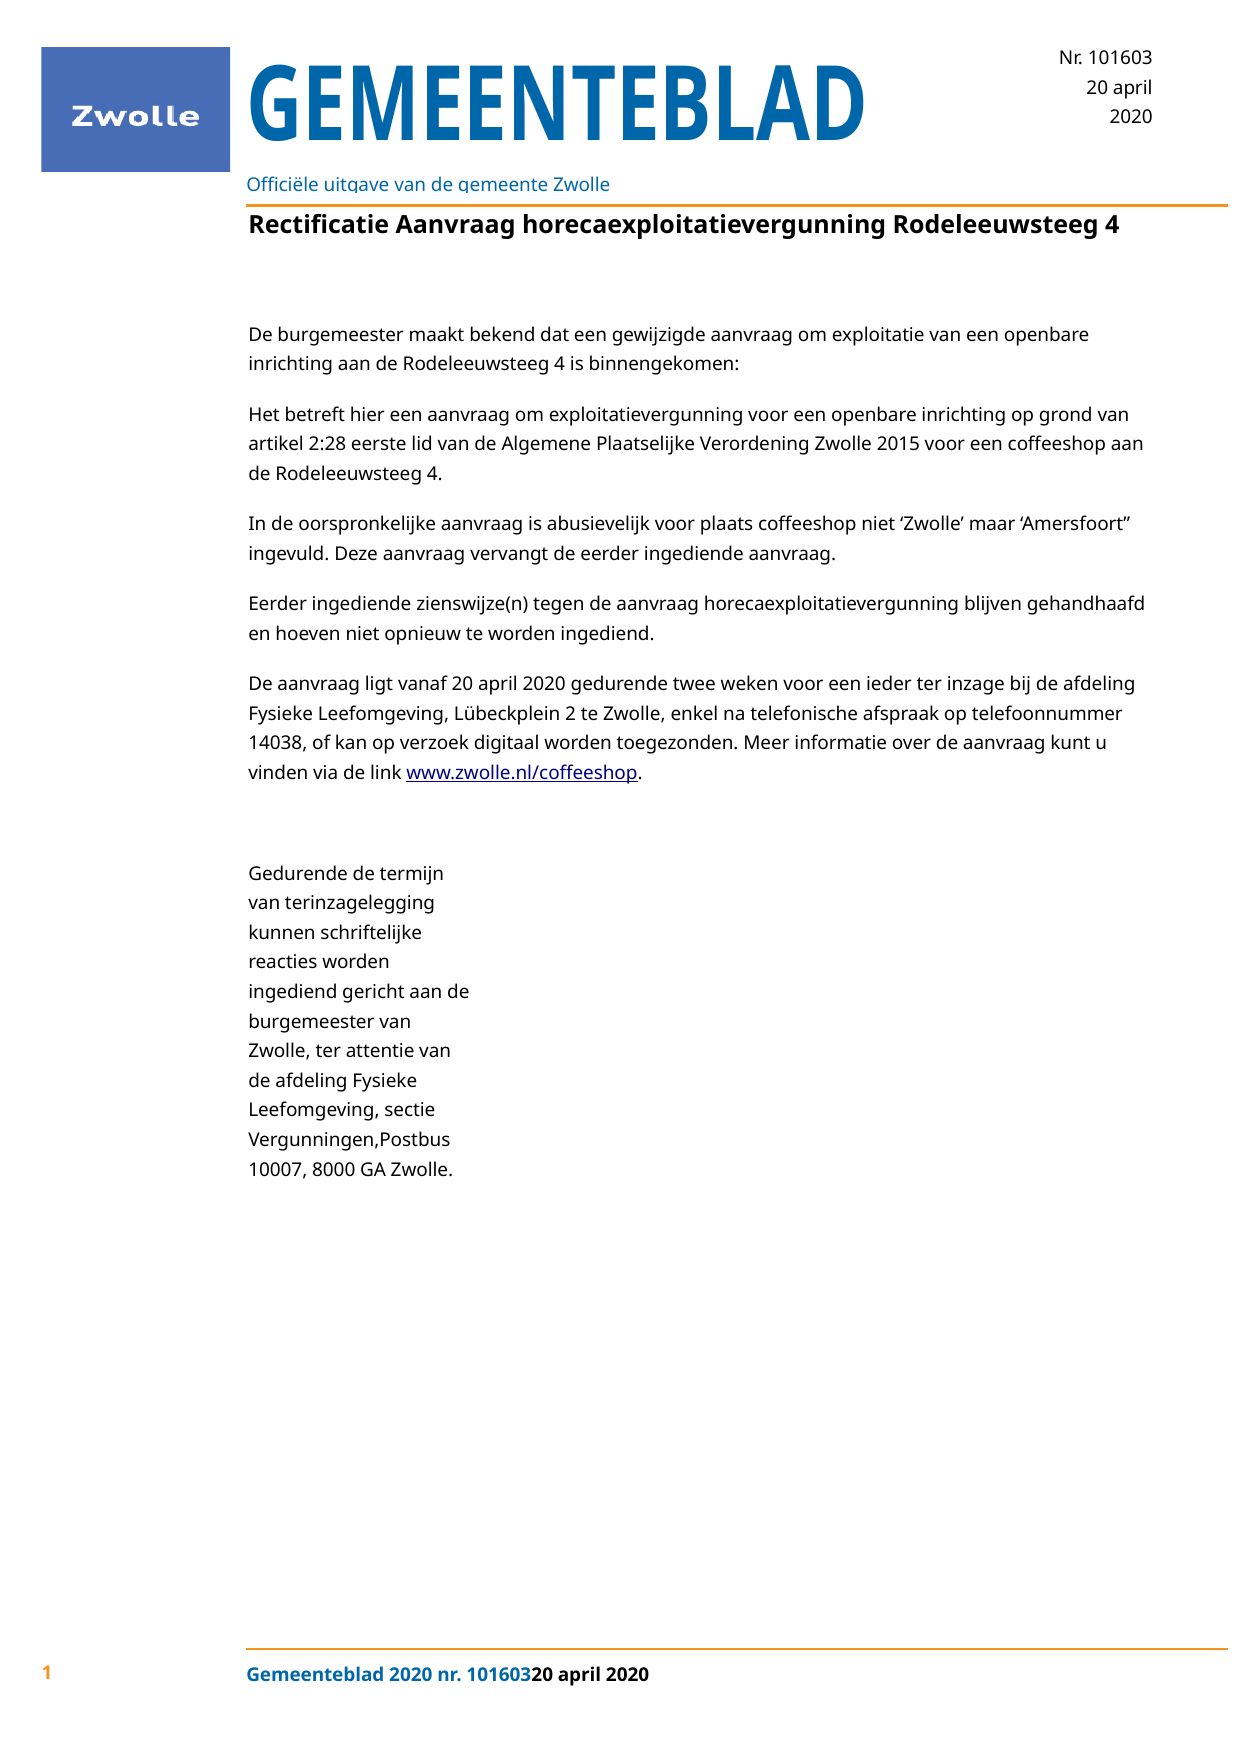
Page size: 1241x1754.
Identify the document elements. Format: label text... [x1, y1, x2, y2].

table_header [926, 860, 1152, 1182]
text De aanvraag ligt vanaf 20 april 2020 gedurende twee weken voor een ieder ter inzage bij de afdeling Fysieke Leefomgeving, Lübeckplein 2 te Zwolle, enkel na telefonische afspraak op telefoonnummer 14038, of kan op verzoek digitaal worden toegezonden. Meer informatie over de aanvraag kunt u vinden via de link www.zwolle.nl/coffeeshop. [248, 670, 1152, 785]
table_header [700, 860, 926, 1182]
text De burgemeester maakt bekend dat een gewijzigde aanvraag om exploitatie van een openbare inrichting aan de Rodeleeuwsteeg 4 is binnengekomen: [248, 321, 1152, 376]
picture [41, 47, 231, 172]
text Het betreft hier een aanvraag om exploitatievergunning voor een openbare inrichting op grond van artikel 2:28 eerste lid van de Algemene Plaatselijke Verordening Zwolle 2015 voor een coffeeshop aan de Rodeleeuwsteeg 4. [248, 401, 1152, 486]
text Rectificatie Aanvraag horecaexploitatievergunning Rodeleeuwsteeg 4 [248, 207, 1152, 241]
text In de oorspronkelijke aanvraag is abusievelijk voor plaats coffeeshop niet ‘Zwolle’ maar ‘Amersfoort” ingevuld. Deze aanvraag vervangt de eerder ingediende aanvraag. [248, 510, 1152, 566]
text Eerder ingediende zienswijze(n) tegen de aanvraag horecaexploitatievergunning blijven gehandhaafd en hoeven niet opnieuw te worden ingediend. [248, 590, 1152, 646]
table_header [474, 860, 700, 1182]
table_header Gedurende de termijn van terinzagelegging kunnen schriftelijke reacties worden ingediend gericht aan de burgemeester van Zwolle, ter attentie van de afdeling Fysieke Leefomgeving, sectie Vergunningen,Postbus 10007, 8000 GA Zwolle. [248, 860, 474, 1182]
